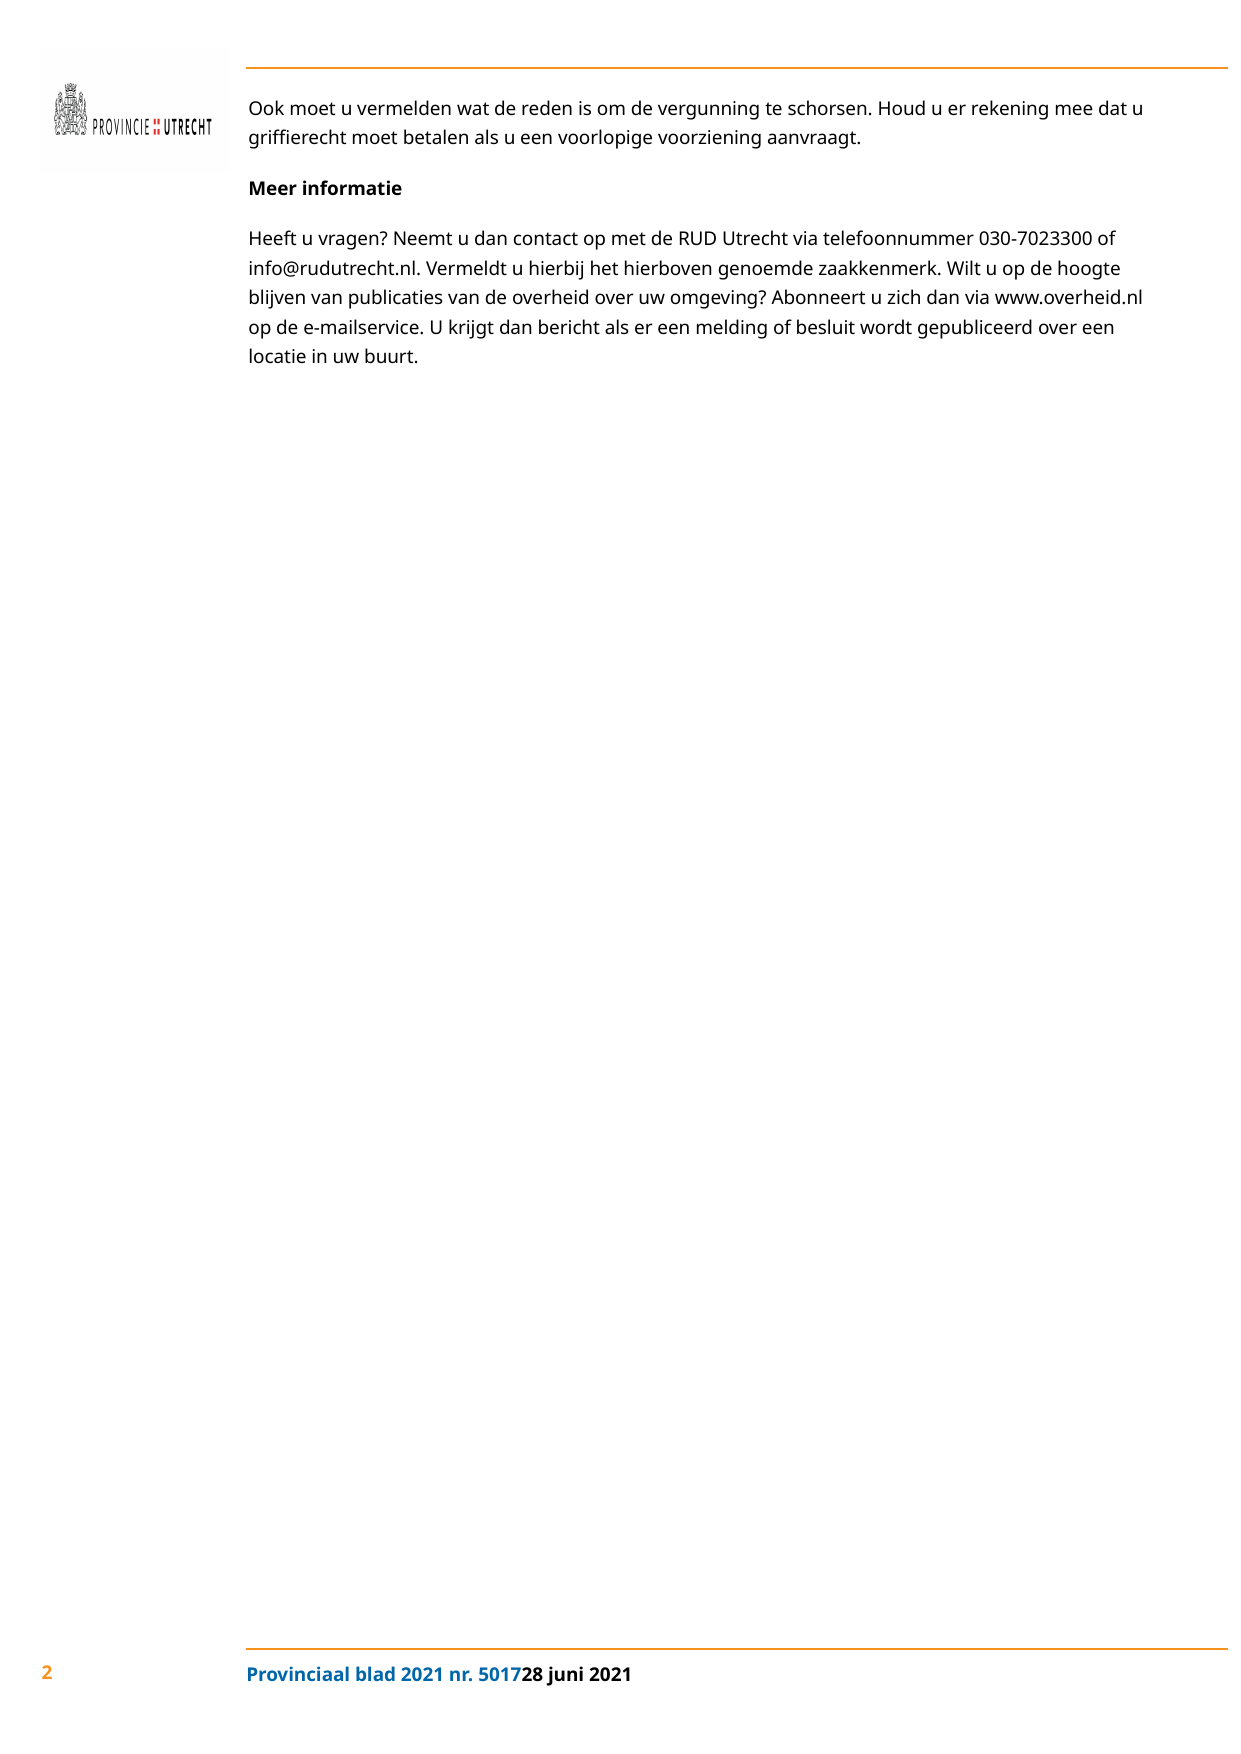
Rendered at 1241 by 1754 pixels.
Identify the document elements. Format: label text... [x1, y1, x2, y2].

text Heeft u vragen? Neemt u dan contact op met de RUD Utrecht via telefoonnummer 030-7023300 of info@rudutrecht.nl. Vermeldt u hierbij het hierboven genoemde zaakkenmerk. Wilt u op de hoogte blijven van publicaties van de overheid over uw omgeving? Abonneert u zich dan via www.overheid.nl op de e-mailservice. U krijgt dan bericht als er een melding of besluit wordt gepubliceerd over een locatie in uw buurt. [248, 225, 1152, 369]
text Meer informatie [248, 175, 1152, 201]
text Ook moet u vermelden wat de reden is om de vergunning te schorsen. Houd u er rekening mee dat u griffierecht moet betalen als u een voorlopige voorziening aanvraagt. [248, 95, 1152, 150]
picture [41, 47, 231, 172]
